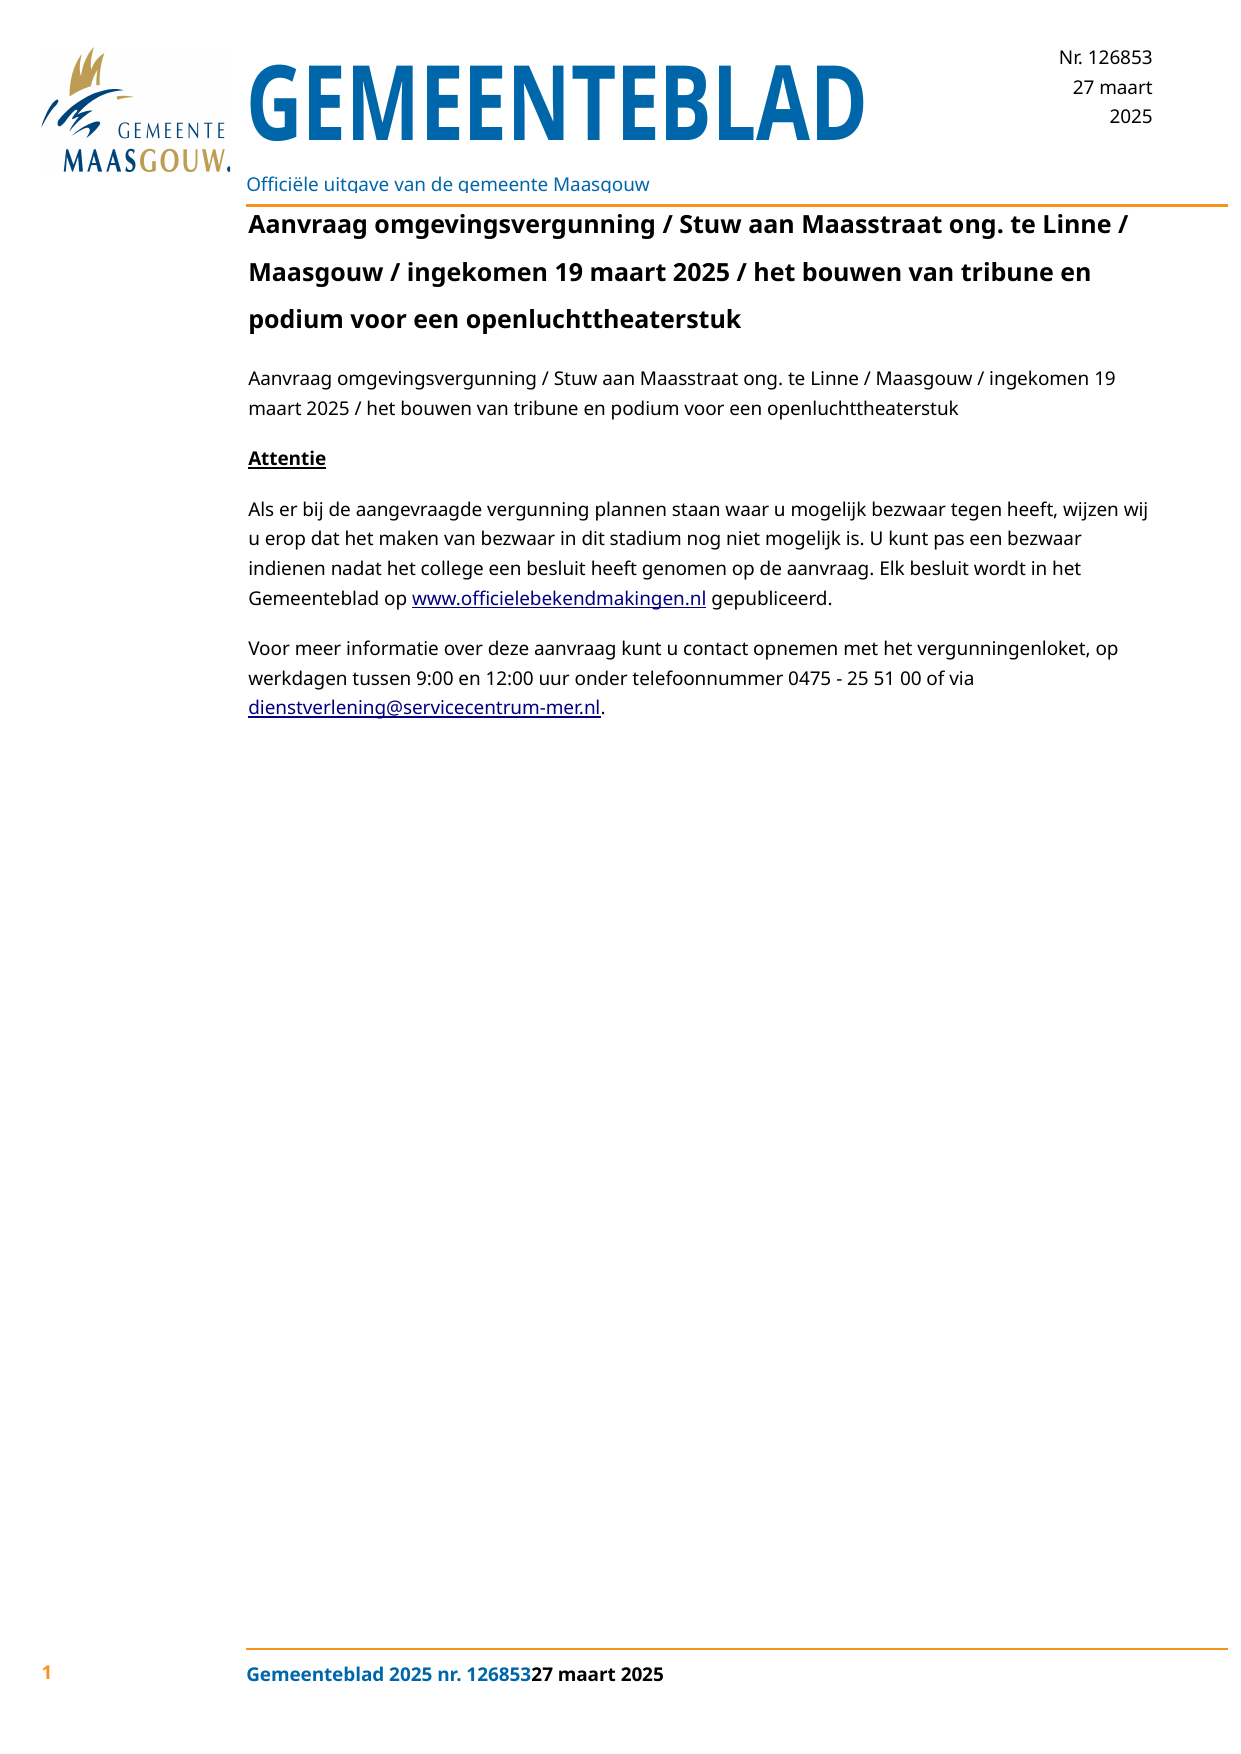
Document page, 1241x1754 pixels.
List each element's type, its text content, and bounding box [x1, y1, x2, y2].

text Aanvraag omgevingsvergunning / Stuw aan Maasstraat ong. te Linne / Maasgouw / ingekomen 19 maart 2025 / het bouwen van tribune en podium voor een openluchttheaterstuk [248, 366, 1152, 421]
text Als er bij de aangevraagde vergunning plannen staan waar u mogelijk bezwaar tegen heeft, wijzen wij u erop dat het maken van bezwaar in dit stadium nog niet mogelijk is. U kunt pas een bezwaar indienen nadat het college een besluit heeft genomen op de aanvraag. Elk besluit wordt in het Gemeenteblad op www.officielebekendmakingen.nl gepubliceerd. [248, 496, 1152, 610]
picture [41, 47, 231, 172]
text Voor meer informatie over deze aanvraag kunt u contact opnemen met het vergunningenloket, op werkdagen tussen 9:00 en 12:00 uur onder telefoonnummer 0475 - 25 51 00 of via dienstverlening@servicecentrum-mer.nl. [248, 635, 1152, 720]
text Aanvraag omgevingsvergunning / Stuw aan Maasstraat ong. te Linne / Maasgouw / ingekomen 19 maart 2025 / het bouwen van tribune en podium voor een openluchttheaterstuk [248, 207, 1152, 336]
text Attentie [248, 446, 1152, 471]
